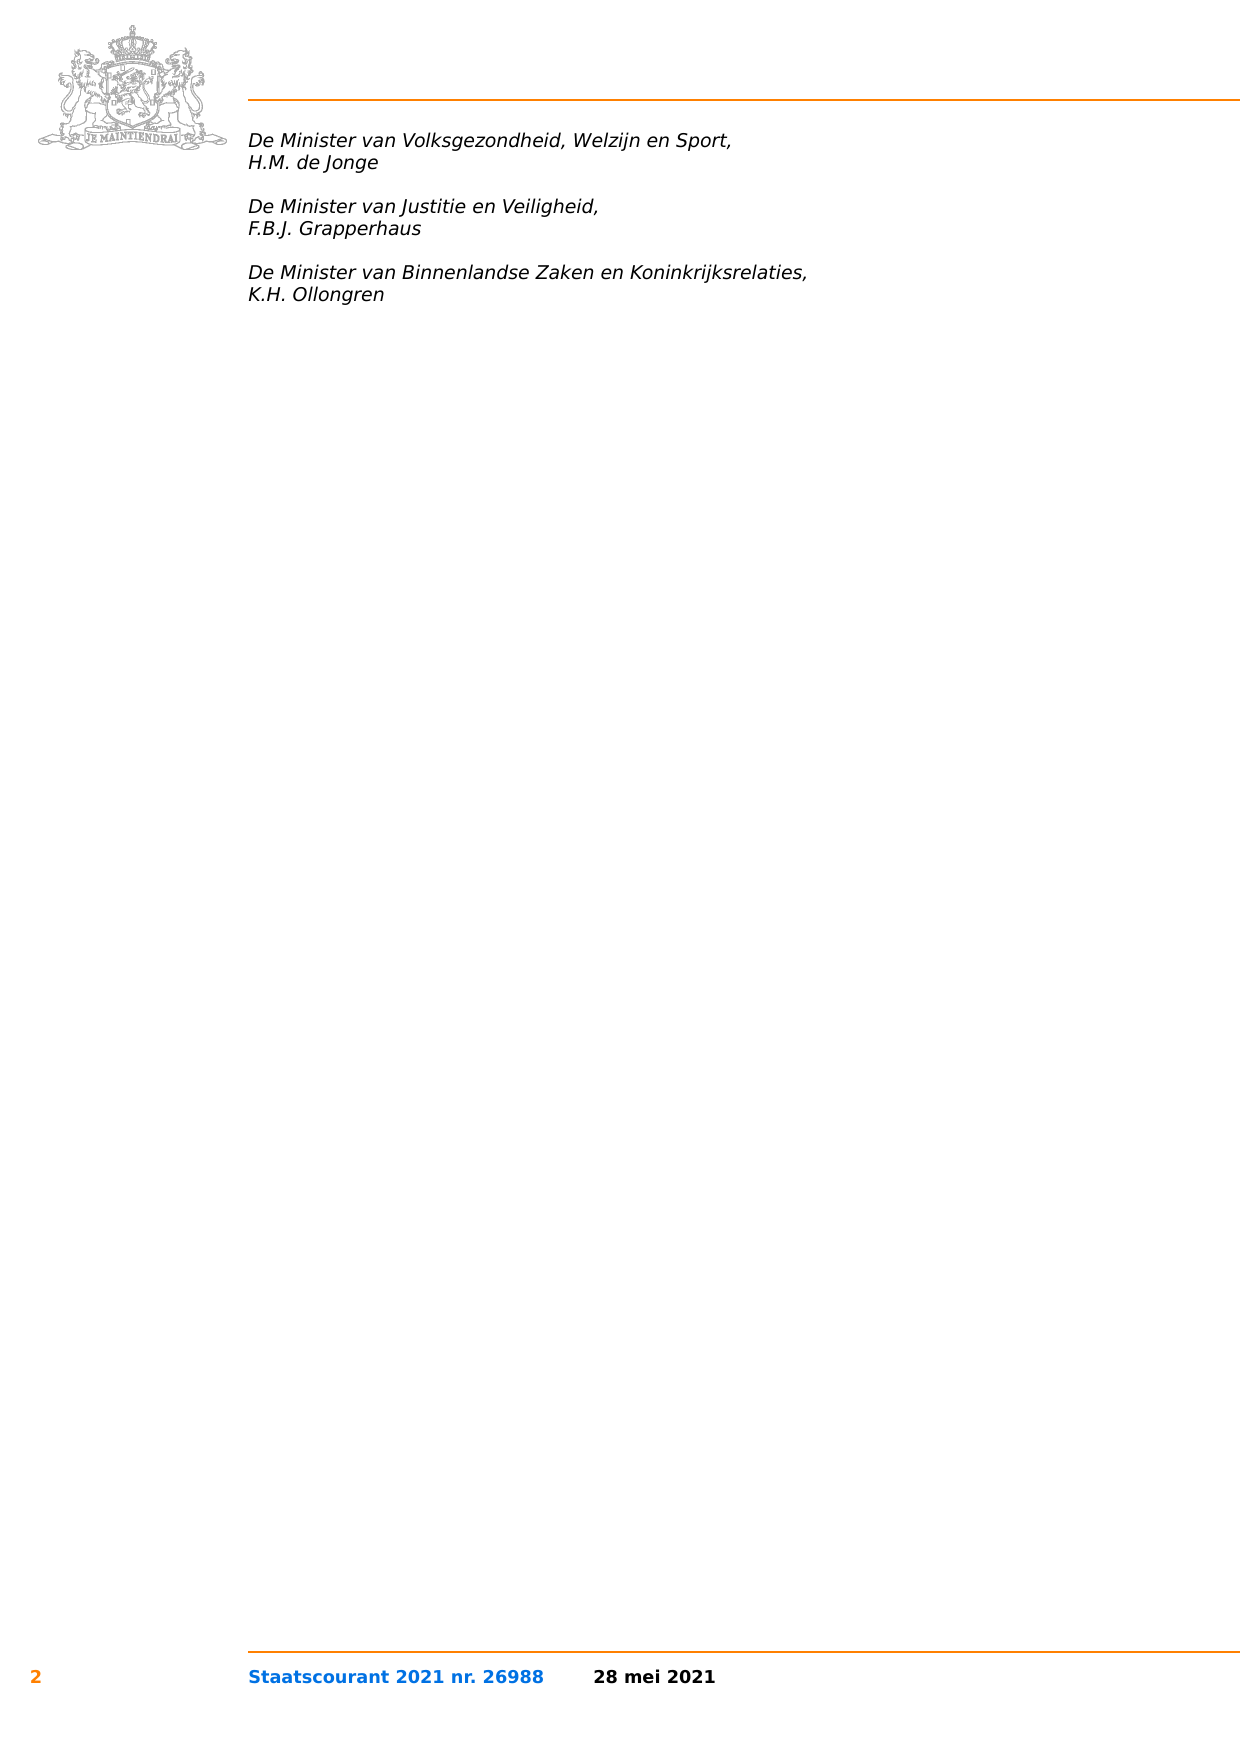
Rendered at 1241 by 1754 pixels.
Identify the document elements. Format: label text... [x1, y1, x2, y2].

text De Minister van Volksgezondheid, Welzijn en Sport, H.M. de Jonge [248, 130, 1163, 174]
text De Minister van Binnenlandse Zaken en Koninkrijksrelaties, K.H. Ollongren [248, 262, 1163, 306]
text De Minister van Justitie en Veiligheid, F.B.J. Grapperhaus [248, 196, 1163, 240]
picture [38, 25, 227, 150]
